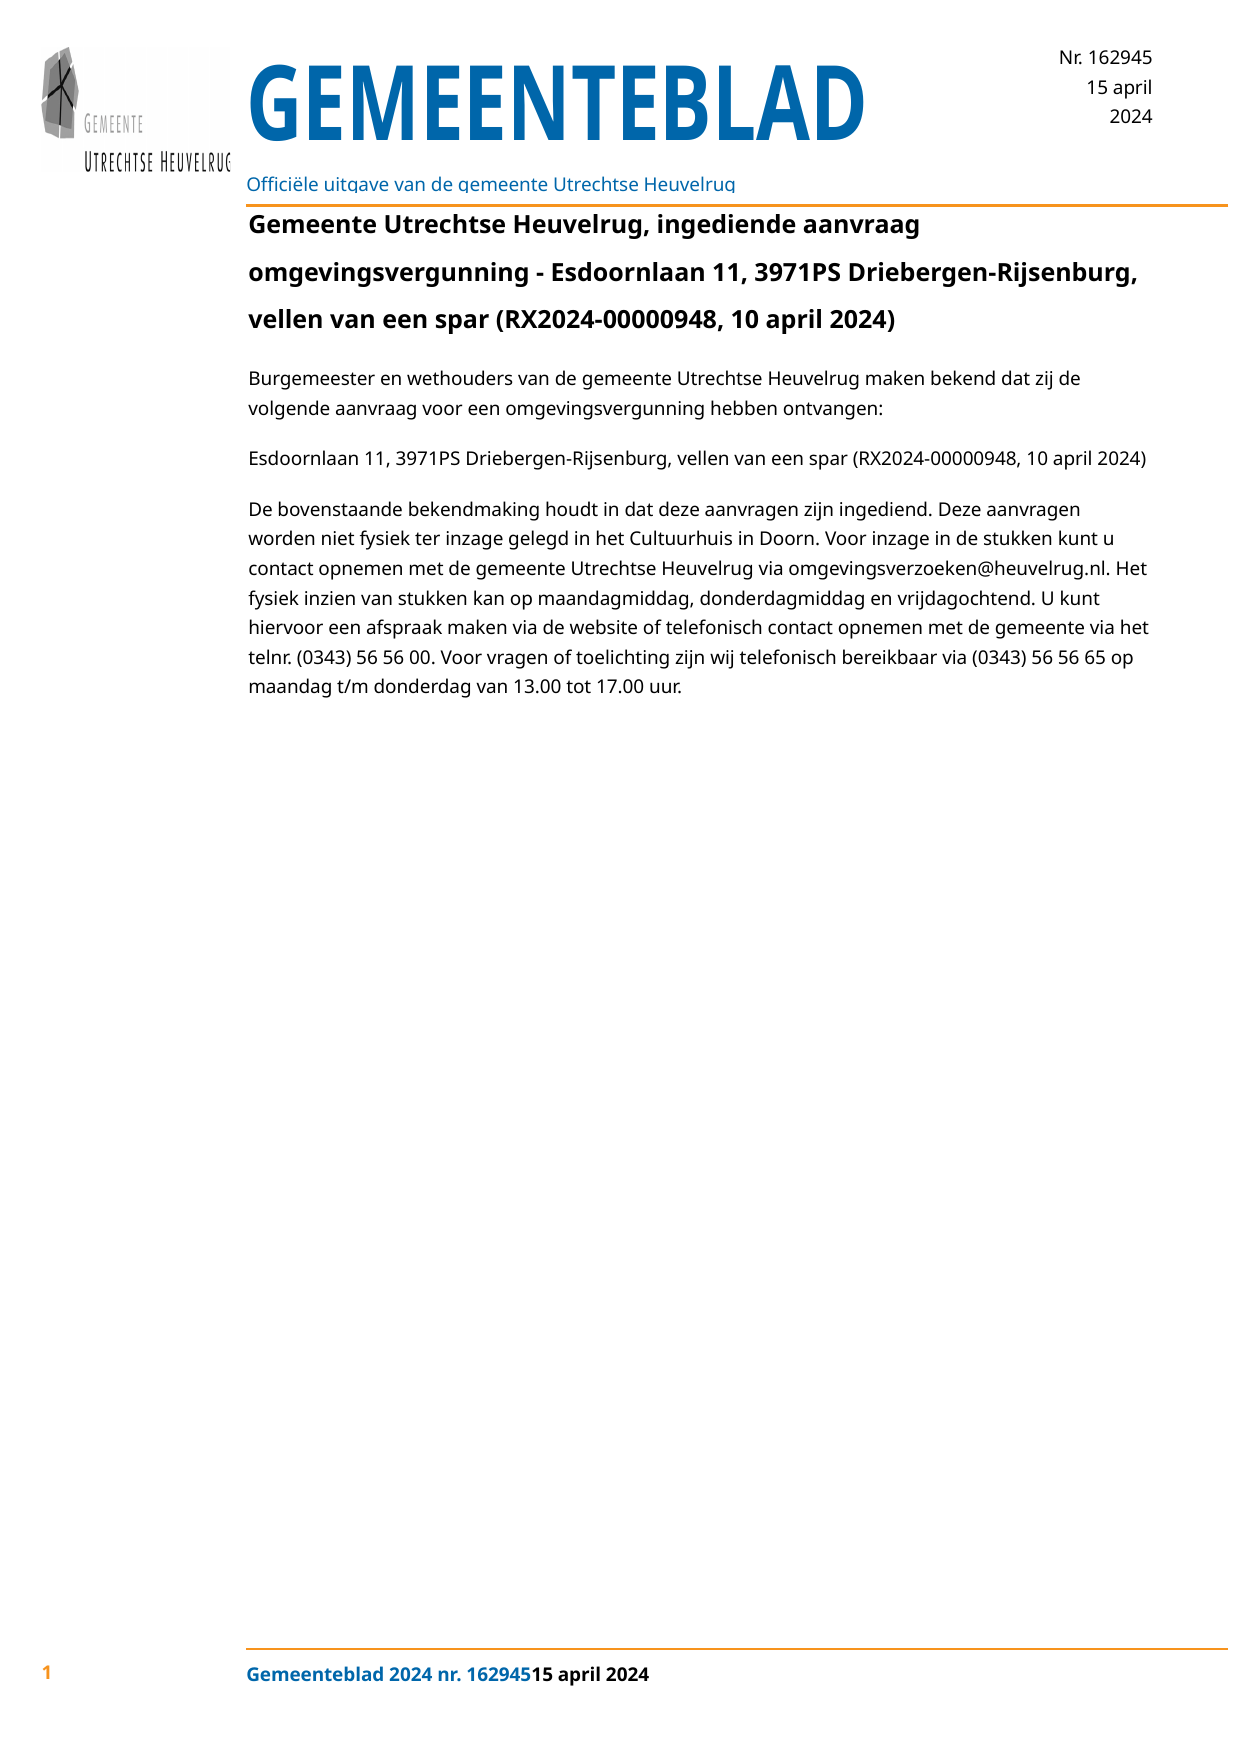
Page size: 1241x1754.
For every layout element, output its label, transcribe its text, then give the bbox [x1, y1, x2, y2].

text Esdoornlaan 11, 3971PS Driebergen-Rijsenburg, vellen van een spar (RX2024-00000948, 10 april 2024) [248, 446, 1152, 471]
text De bovenstaande bekendmaking houdt in dat deze aanvragen zijn ingediend. Deze aanvragen worden niet fysiek ter inzage gelegd in het Cultuurhuis in Doorn. Voor inzage in de stukken kunt u contact opnemen met de gemeente Utrechtse Heuvelrug via omgevingsverzoeken@heuvelrug.nl. Het fysiek inzien van stukken kan op maandagmiddag, donderdagmiddag en vrijdagochtend. U kunt hiervoor een afspraak maken via de website of telefonisch contact opnemen met de gemeente via het telnr. (0343) 56 56 00. Voor vragen of toelichting zijn wij telefonisch bereikbaar via (0343) 56 56 65 op maandag t/m donderdag van 13.00 tot 17.00 uur. [248, 496, 1152, 699]
text Gemeente Utrechtse Heuvelrug, ingediende aanvraag omgevingsvergunning - Esdoornlaan 11, 3971PS Driebergen-Rijsenburg, vellen van een spar (RX2024-00000948, 10 april 2024) [248, 207, 1152, 336]
text Burgemeester en wethouders van de gemeente Utrechtse Heuvelrug maken bekend dat zij de volgende aanvraag voor een omgevingsvergunning hebben ontvangen: [248, 366, 1152, 421]
picture [41, 47, 231, 172]
